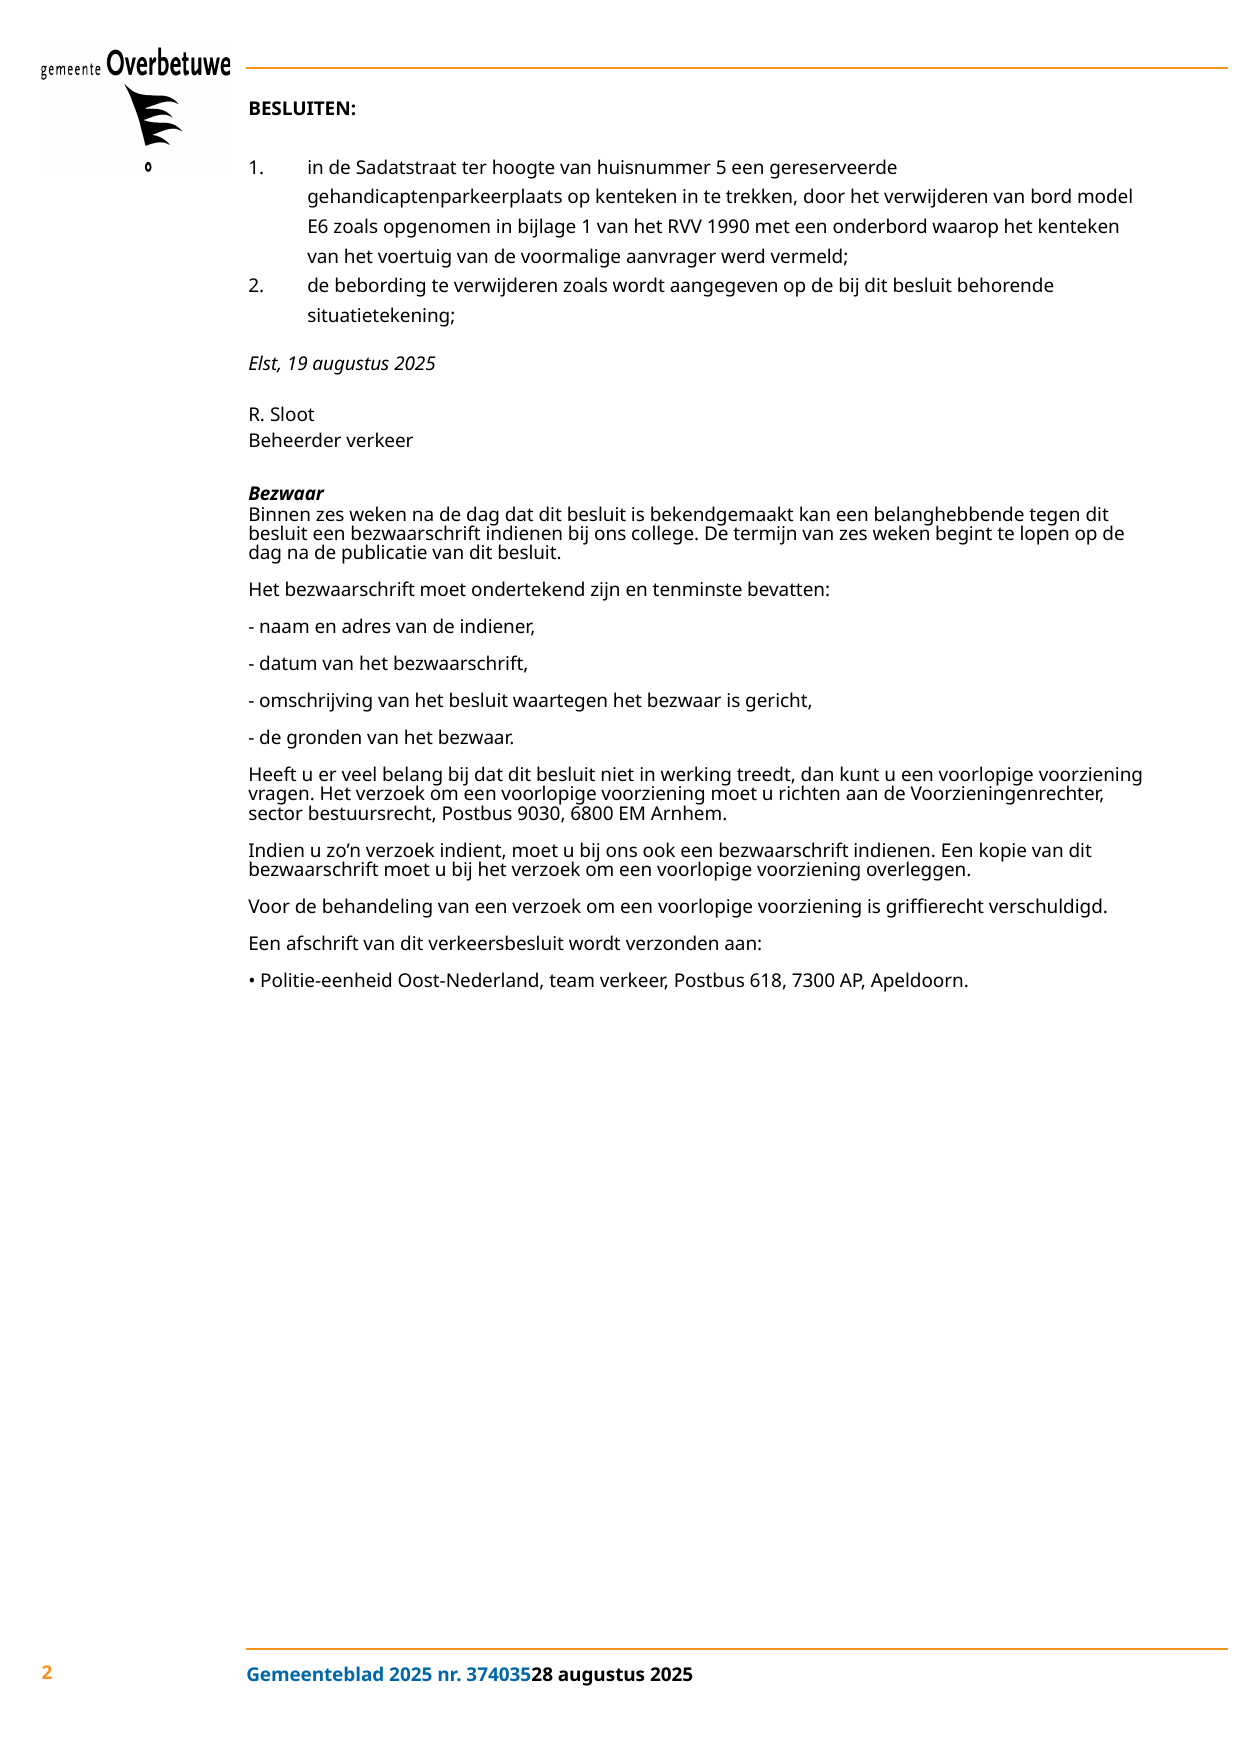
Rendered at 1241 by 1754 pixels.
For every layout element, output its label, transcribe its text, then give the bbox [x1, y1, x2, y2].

text Een afschrift van dit verkeersbesluit wordt verzonden aan: [248, 935, 1152, 954]
text - datum van het bezwaarschrift, [248, 655, 1152, 674]
list in de Sadatstraat ter hoogte van huisnummer 5 een gereserveerde gehandicaptenparkeerplaats op kenteken in te trekken, door het verwijderen van bord model E6 zoals opgenomen in bijlage 1 van het RVV 1990 met een onderbord waarop het kenteken van het voertuig van de voormalige aanvrager werd vermeld; [248, 154, 1152, 268]
text Voor de behandeling van een verzoek om een voorlopige voorziening is griffierecht verschuldigd. [248, 898, 1152, 917]
text Beheerder verkeer [248, 427, 1152, 453]
text Indien u zo’n verzoek indient, moet u bij ons ook een bezwaarschrift indienen. Een kopie van dit bezwaarschrift moet u bij het verzoek om een voorlopige voorziening overleggen. [248, 842, 1152, 880]
text R. Sloot [248, 401, 1152, 427]
text Bezwaar [248, 480, 1152, 506]
list de bebording te verwijderen zoals wordt aangegeven op de bij dit besluit behorende situatietekening; [248, 272, 1152, 328]
picture [41, 47, 231, 172]
text • Politie-eenheid Oost-Nederland, team verkeer, Postbus 618, 7300 AP, Apeldoorn. [248, 972, 1152, 991]
text BESLUITEN: [248, 95, 1152, 121]
text - naam en adres van de indiener, [248, 618, 1152, 637]
text Binnen zes weken na de dag dat dit besluit is bekendgemaakt kan een belanghebbende tegen dit besluit een bezwaarschrift indienen bij ons college. De termijn van zes weken begint te lopen op de dag na de publicatie van dit besluit. [248, 506, 1152, 563]
text - omschrijving van het besluit waartegen het bezwaar is gericht, [248, 692, 1152, 711]
text Het bezwaarschrift moet ondertekend zijn en tenminste bevatten: [248, 581, 1152, 600]
text Elst, 19 augustus 2025 [248, 350, 1152, 376]
text Heeft u er veel belang bij dat dit besluit niet in werking treedt, dan kunt u een voorlopige voorziening vragen. Het verzoek om een voorlopige voorziening moet u richten aan de Voorzieningenrechter, sector bestuursrecht, Postbus 9030, 6800 EM Arnhem. [248, 766, 1152, 824]
text - de gronden van het bezwaar. [248, 729, 1152, 748]
